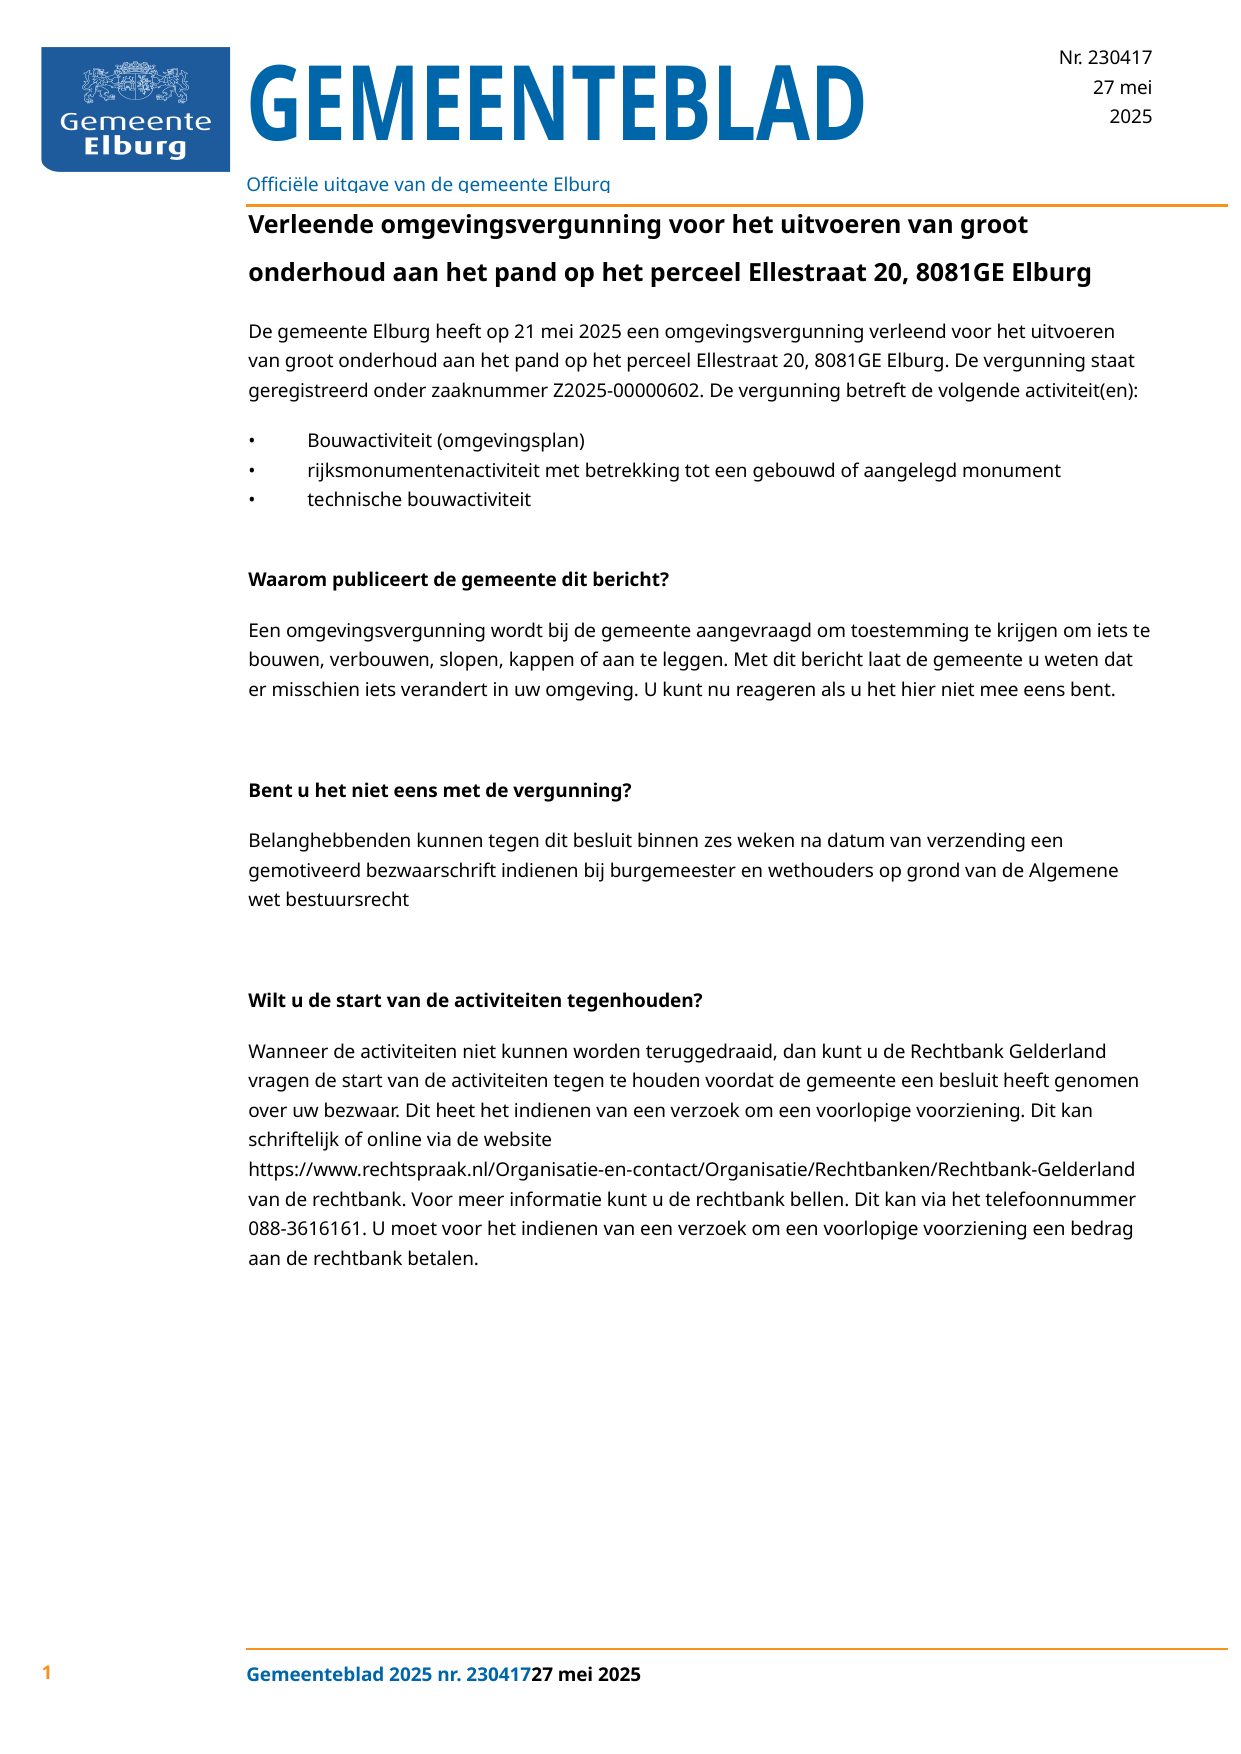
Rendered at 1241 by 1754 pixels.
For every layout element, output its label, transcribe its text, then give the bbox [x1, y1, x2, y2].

text Waarom publiceert de gemeente dit bericht? [248, 567, 1152, 592]
text Bent u het niet eens met de vergunning? [248, 777, 1152, 803]
list technische bouwactiviteit [248, 487, 1152, 512]
text Wanneer de activiteiten niet kunnen worden teruggedraaid, dan kunt u de Rechtbank Gelderland vragen de start van de activiteiten tegen te houden voordat de gemeente een besluit heeft genomen over uw bezwaar. Dit heet het indienen van een verzoek om een voorlopige voorziening. Dit kan schriftelijk of online via de website https://www.rechtspraak.nl/Organisatie-en-contact/Organisatie/Rechtbanken/Rechtbank-Gelderland van de rechtbank. Voor meer informatie kunt u de rechtbank bellen. Dit kan via het telefoonnummer 088-3616161. U moet voor het indienen van een verzoek om een voorlopige voorziening een bedrag aan de rechtbank betalen. [248, 1038, 1152, 1271]
list rijksmonumentenactiviteit met betrekking tot een gebouwd of aangelegd monument [248, 457, 1152, 483]
list Bouwactiviteit (omgevingsplan) [248, 427, 1152, 453]
picture [41, 47, 231, 172]
text Wilt u de start van de activiteiten tegenhouden? [248, 987, 1152, 1013]
text Belanghebbenden kunnen tegen dit besluit binnen zes weken na datum van verzending een gemotiveerd bezwaarschrift indienen bij burgemeester en wethouders op grond van de Algemene wet bestuursrecht [248, 827, 1152, 912]
text De gemeente Elburg heeft op 21 mei 2025 een omgevingsvergunning verleend voor het uitvoeren van groot onderhoud aan het pand op het perceel Ellestraat 20, 8081GE Elburg. De vergunning staat geregistreerd onder zaaknummer Z2025-00000602. De vergunning betreft de volgende activiteit(en): [248, 318, 1152, 403]
text Een omgevingsvergunning wordt bij de gemeente aangevraagd om toestemming te krijgen om iets te bouwen, verbouwen, slopen, kappen of aan te leggen. Met dit bericht laat de gemeente u weten dat er misschien iets verandert in uw omgeving. U kunt nu reageren als u het hier niet mee eens bent. [248, 617, 1152, 702]
text Verleende omgevingsvergunning voor het uitvoeren van groot onderhoud aan het pand op het perceel Ellestraat 20, 8081GE Elburg [248, 207, 1152, 288]
